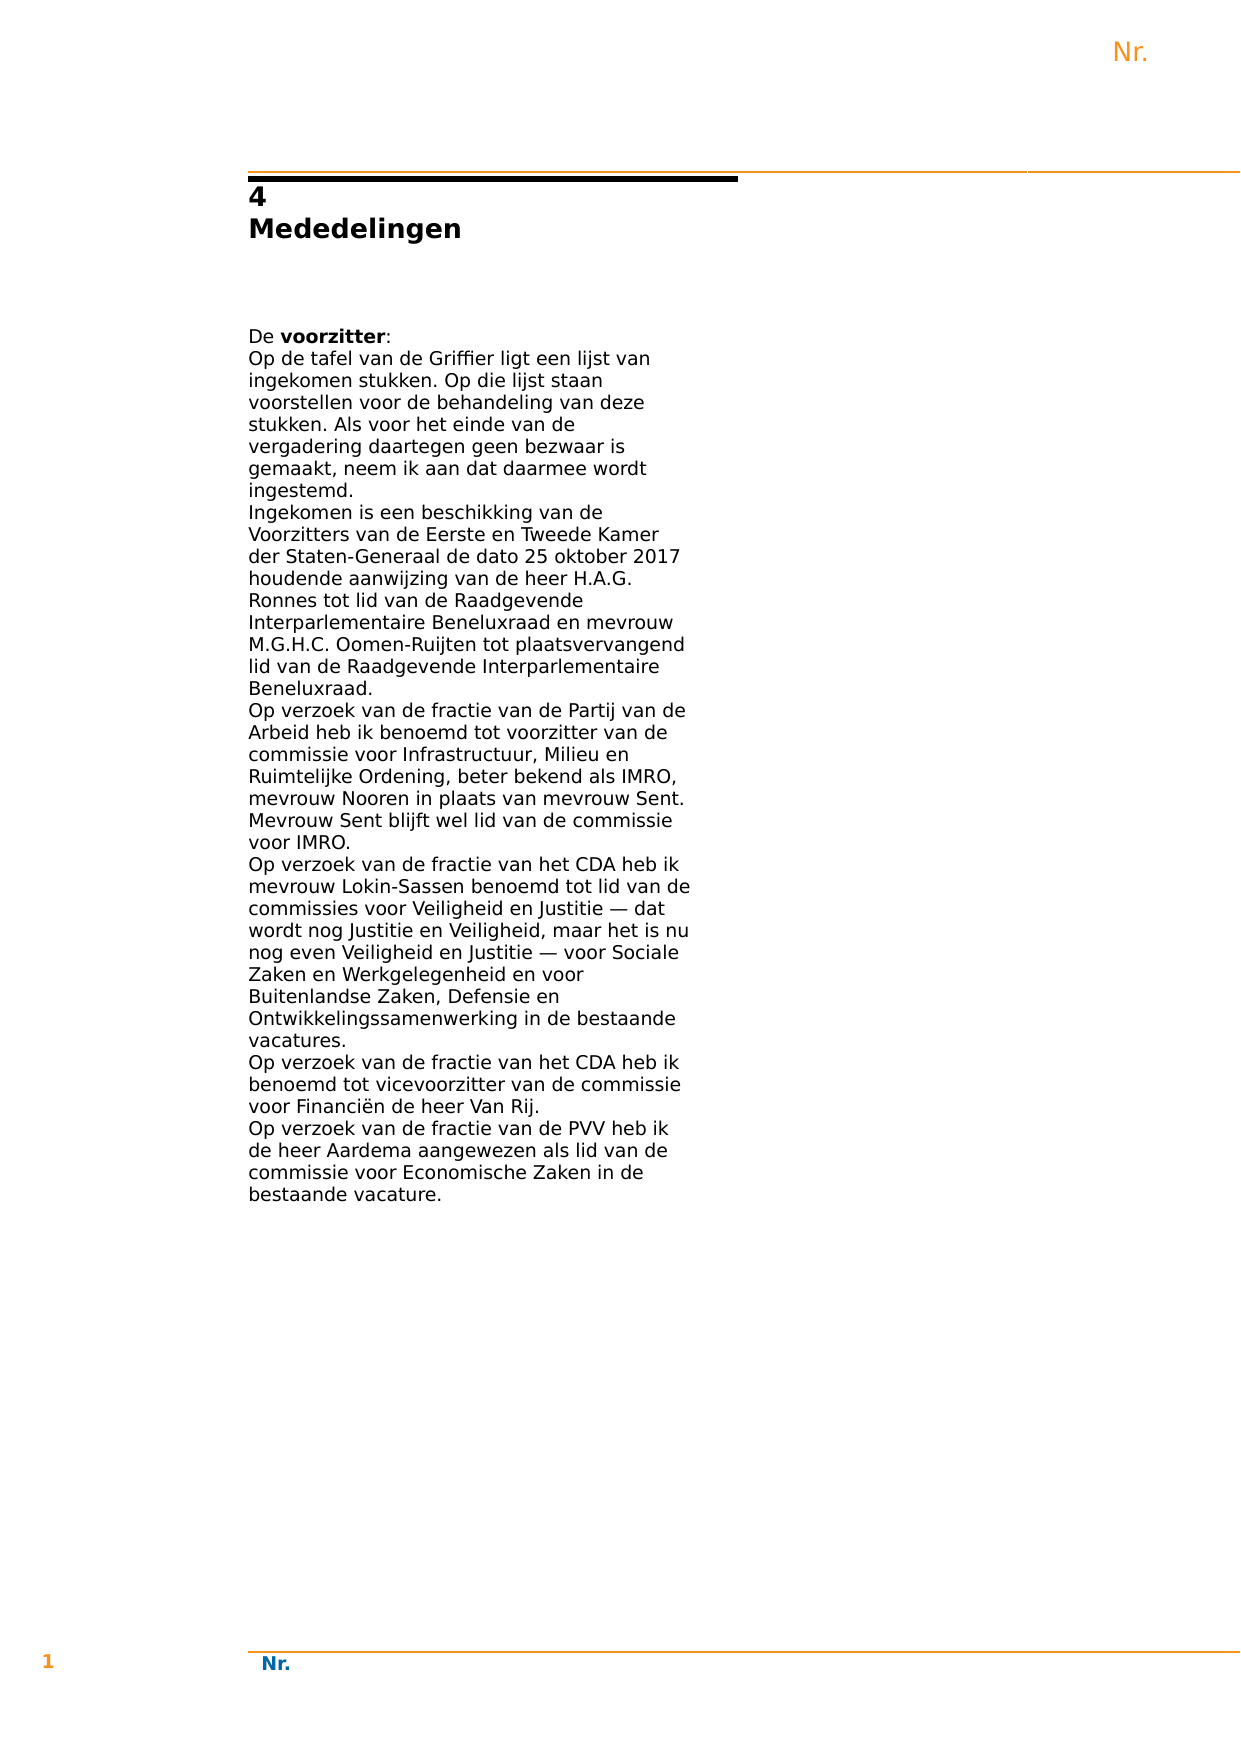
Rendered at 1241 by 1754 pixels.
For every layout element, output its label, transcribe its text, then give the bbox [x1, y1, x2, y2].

text Op verzoek van de fractie van de PVV heb ik de heer Aardema aangewezen als lid van de commissie voor Economische Zaken in de bestaande vacature. [248, 1118, 691, 1206]
title 4 Mededelingen [248, 182, 691, 244]
text Op verzoek van de fractie van de Partij van de Arbeid heb ik benoemd tot voorzitter van de commissie voor Infrastructuur, Milieu en Ruimtelijke Ordening, beter bekend als IMRO, mevrouw Nooren in plaats van mevrouw Sent. Mevrouw Sent blijft wel lid van de commissie voor IMRO. [248, 700, 691, 854]
text Op verzoek van de fractie van het CDA heb ik mevrouw Lokin-Sassen benoemd tot lid van de commissies voor Veiligheid en Justitie — dat wordt nog Justitie en Veiligheid, maar het is nu nog even Veiligheid en Justitie — voor Sociale Zaken en Werkgelegenheid en voor Buitenlandse Zaken, Defensie en Ontwikkelingssamenwerking in de bestaande vacatures. [248, 854, 691, 1052]
text Ingekomen is een beschikking van de Voorzitters van de Eerste en Tweede Kamer der Staten-Generaal de dato 25 oktober 2017 houdende aanwijzing van de heer H.A.G. Ronnes tot lid van de Raadgevende Interparlementaire Beneluxraad en mevrouw M.G.H.C. Oomen-Ruijten tot plaatsvervangend lid van de Raadgevende Interparlementaire Beneluxraad. [248, 502, 691, 700]
text Op de tafel van de Griffier ligt een lijst van ingekomen stukken. Op die lijst staan voorstellen voor de behandeling van deze stukken. Als voor het einde van de vergadering daartegen geen bezwaar is gemaakt, neem ik aan dat daarmee wordt ingestemd. [248, 348, 691, 502]
text De voorzitter: [248, 326, 691, 348]
text Op verzoek van de fractie van het CDA heb ik benoemd tot vicevoorzitter van de commissie voor Financiën de heer Van Rij. [248, 1052, 691, 1118]
